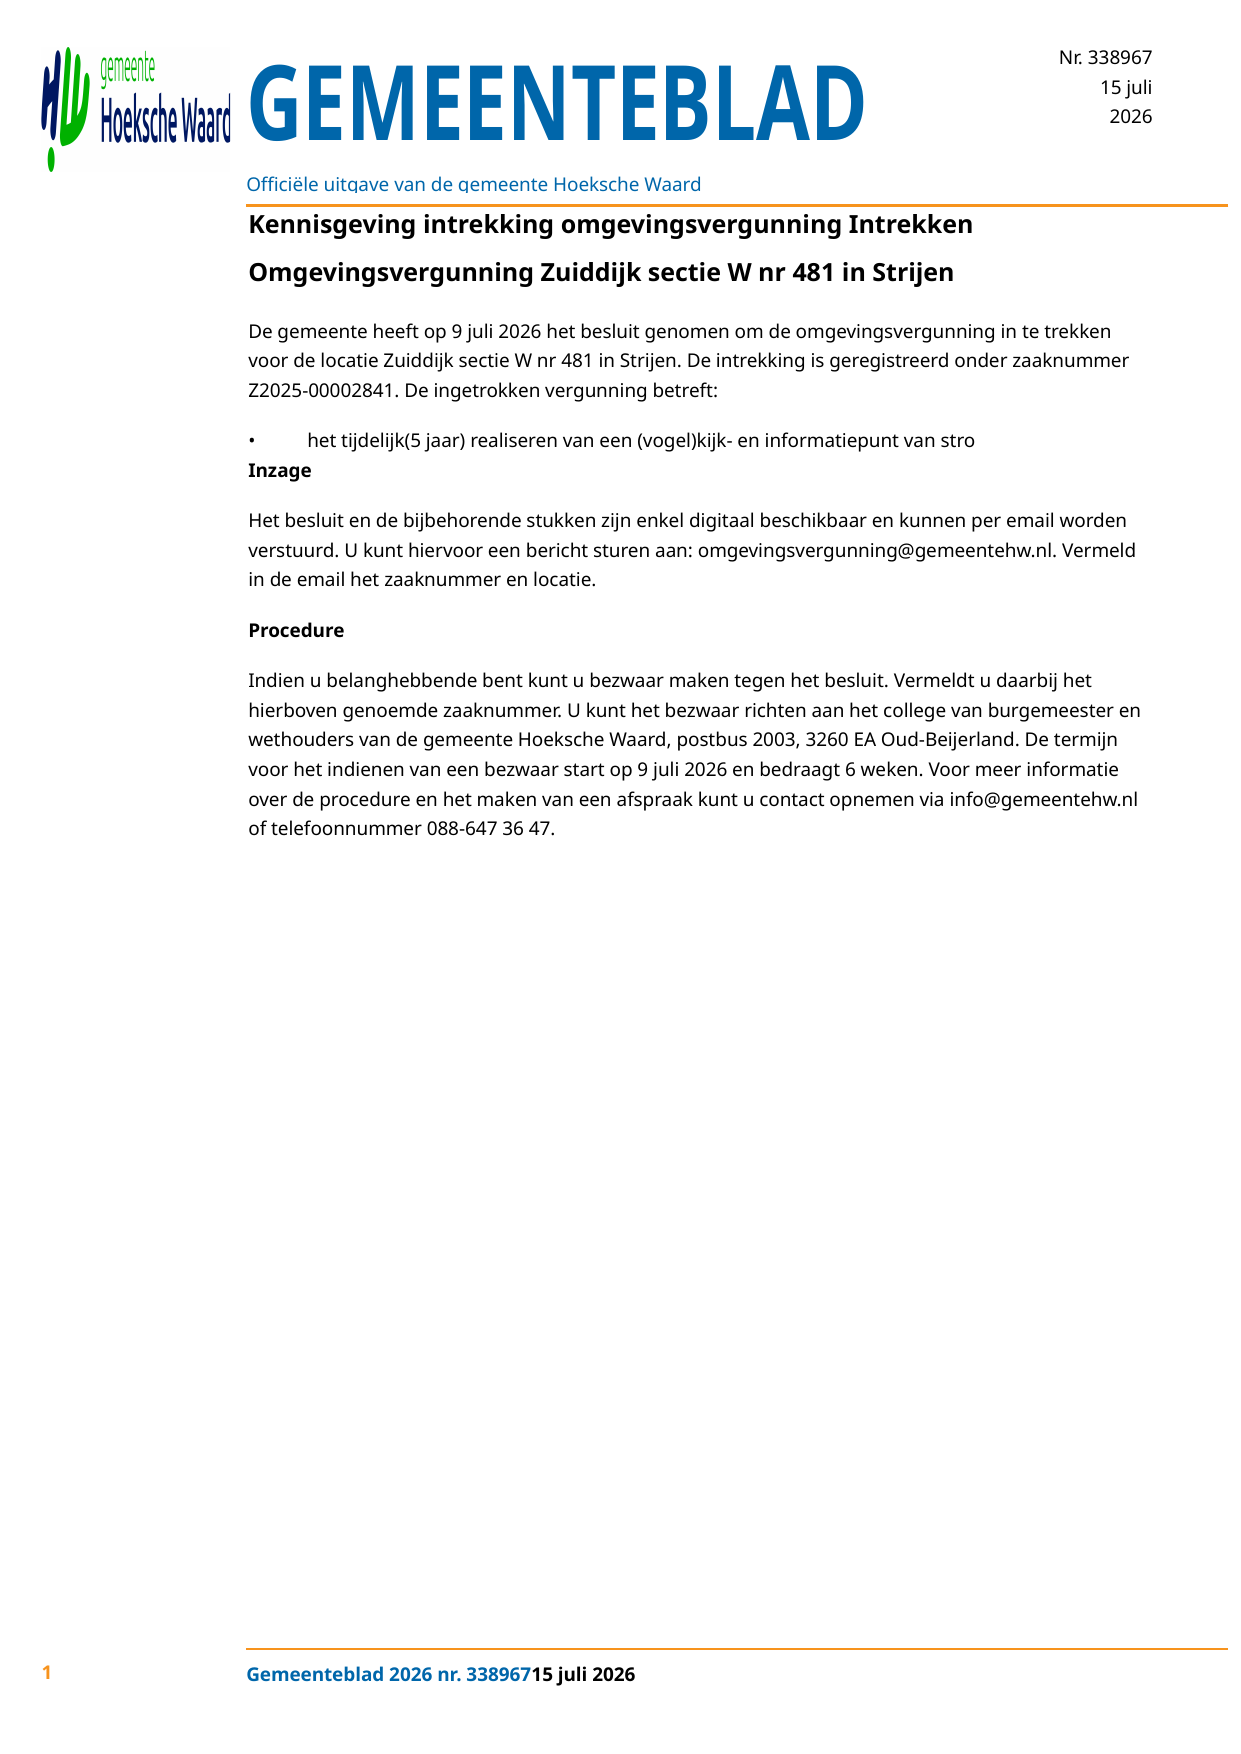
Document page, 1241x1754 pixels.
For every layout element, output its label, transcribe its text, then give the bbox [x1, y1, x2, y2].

picture [41, 47, 231, 172]
text Inzage [248, 457, 1152, 483]
text De gemeente heeft op 9 juli 2026 het besluit genomen om de omgevingsvergunning in te trekken voor de locatie Zuiddijk sectie W nr 481 in Strijen. De intrekking is geregistreerd onder zaaknummer Z2025-00002841. De ingetrokken vergunning betreft: [248, 318, 1152, 403]
text Kennisgeving intrekking omgevingsvergunning Intrekken Omgevingsvergunning Zuiddijk sectie W nr 481 in Strijen [248, 207, 1152, 288]
text Indien u belanghebbende bent kunt u bezwaar maken tegen het besluit. Vermeldt u daarbij het hierboven genoemde zaaknummer. U kunt het bezwaar richten aan het college van burgemeester en wethouders van de gemeente Hoeksche Waard, postbus 2003, 3260 EA Oud-Beijerland. De termijn voor het indienen van een bezwaar start op 9 juli 2026 en bedraagt 6 weken. Voor meer informatie over de procedure en het maken van een afspraak kunt u contact opnemen via info@gemeentehw.nl of telefoonnummer 088-647 36 47. [248, 667, 1152, 841]
list het tijdelijk(5 jaar) realiseren van een (vogel)kijk- en informatiepunt van stro [248, 427, 1152, 453]
text Procedure [248, 617, 1152, 643]
text Het besluit en de bijbehorende stukken zijn enkel digitaal beschikbaar en kunnen per email worden verstuurd. U kunt hiervoor een bericht sturen aan: omgevingsvergunning@gemeentehw.nl. Vermeld in de email het zaaknummer en locatie. [248, 507, 1152, 592]
